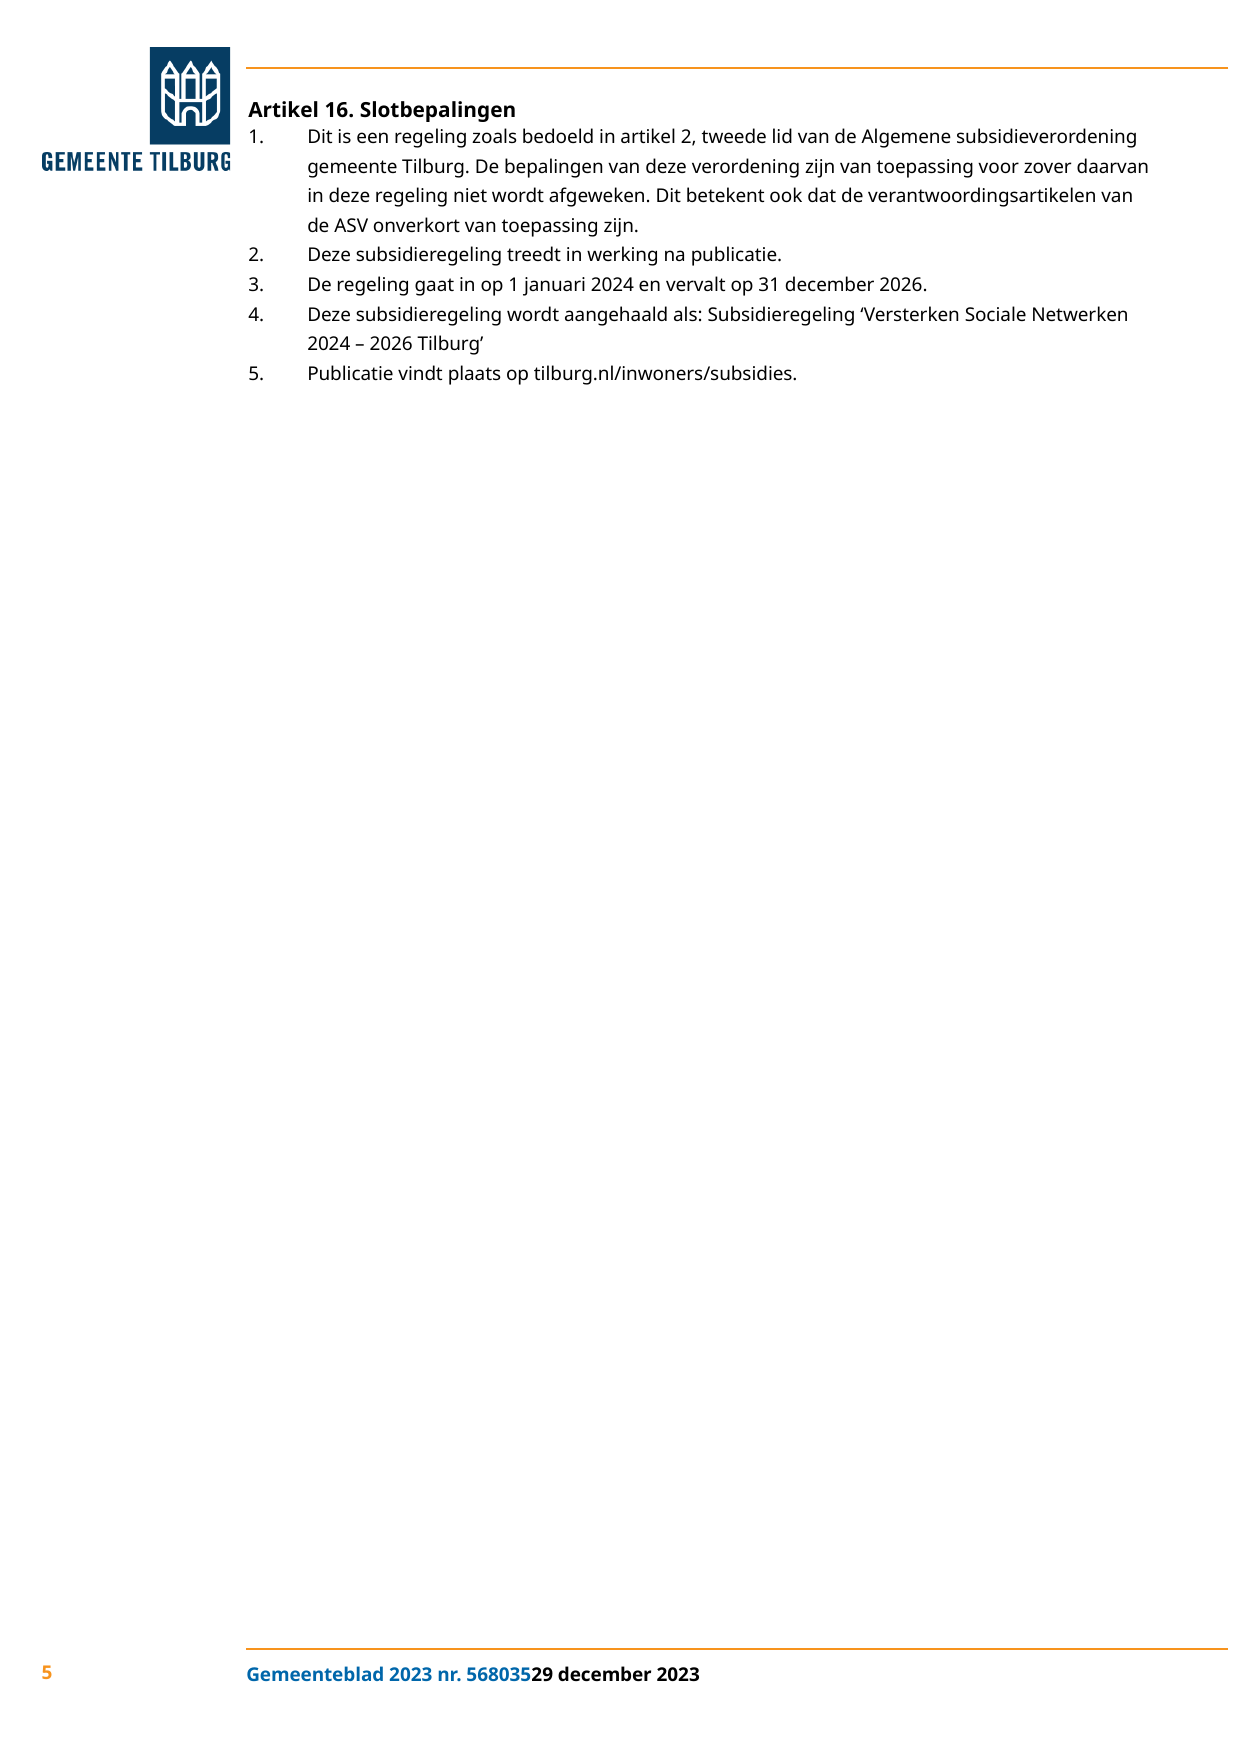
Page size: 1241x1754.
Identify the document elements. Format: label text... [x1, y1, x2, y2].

list De regeling gaat in op 1 januari 2024 en vervalt op 31 december 2026. [248, 271, 1152, 297]
list Deze subsidieregeling treedt in werking na publicatie. [248, 242, 1152, 267]
list Publicatie vindt plaats op tilburg.nl/inwoners/subsidies. [248, 360, 1152, 386]
text Artikel 16. Slotbepalingen [248, 95, 1152, 123]
list Dit is een regeling zoals bedoeld in artikel 2, tweede lid van de Algemene subsidieverordening gemeente Tilburg. De bepalingen van deze verordening zijn van toepassing voor zover daarvan in deze regeling niet wordt afgeweken. Dit betekent ook dat de verantwoordingsartikelen van de ASV onverkort van toepassing zijn. [248, 123, 1152, 238]
list Deze subsidieregeling wordt aangehaald als: Subsidieregeling ‘Versterken Sociale Netwerken 2024 – 2026 Tilburg’ [248, 301, 1152, 356]
picture [41, 47, 231, 172]
